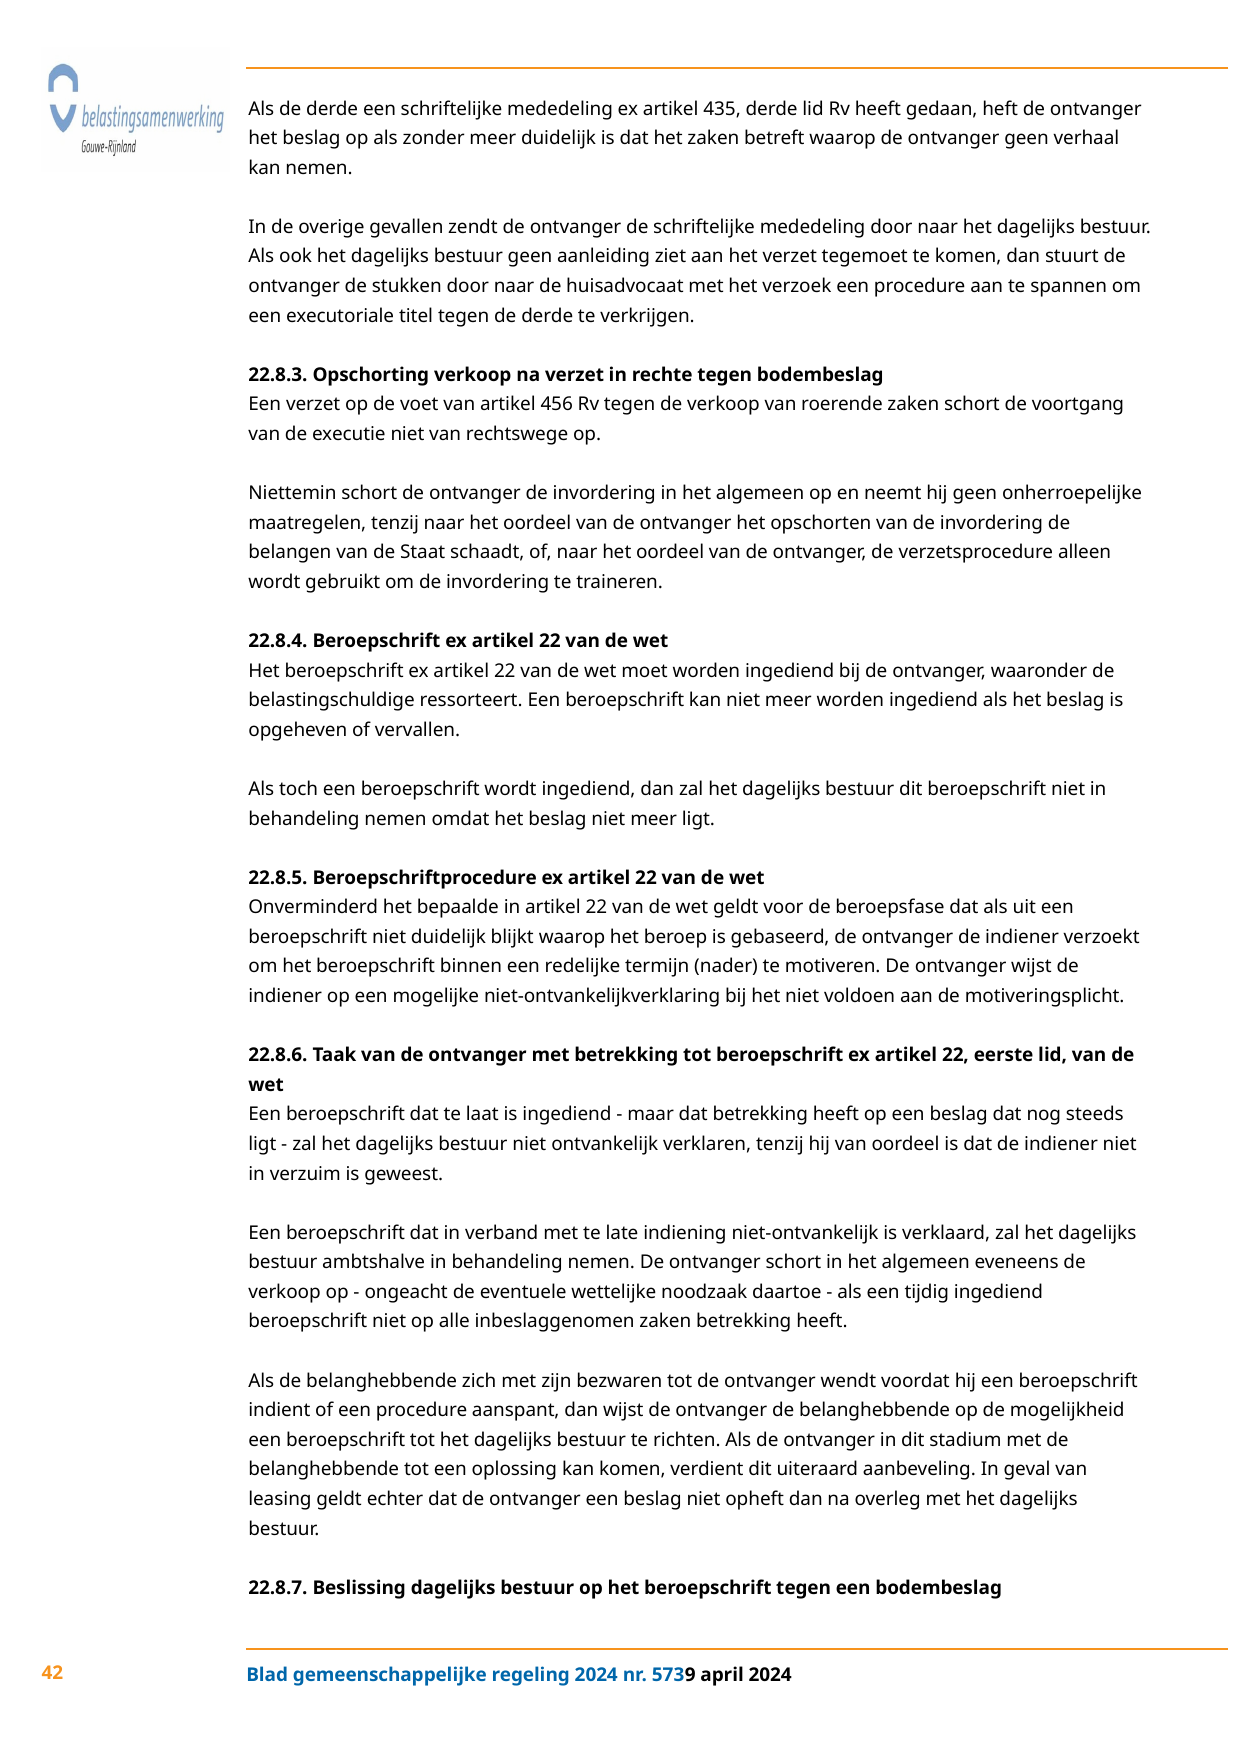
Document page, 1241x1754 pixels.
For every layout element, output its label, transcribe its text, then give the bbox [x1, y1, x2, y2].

text 22.8.6. Taak van de ontvanger met betrekking tot beroepschrift ex artikel 22, eerste lid, van de wet [248, 1041, 1152, 1097]
text 22.8.3. Opschorting verkoop na verzet in rechte tegen bodembeslag [248, 361, 1152, 387]
text Een beroepschrift dat te laat is ingediend - maar dat betrekking heeft op een beslag dat nog steeds ligt - zal het dagelijks bestuur niet ontvankelijk verklaren, tenzij hij van oordeel is dat de indiener niet in verzuim is geweest. [248, 1101, 1152, 1186]
text Als toch een beroepschrift wordt ingediend, dan zal het dagelijks bestuur dit beroepschrift niet in behandeling nemen omdat het beslag niet meer ligt. [248, 775, 1152, 831]
picture [41, 47, 231, 172]
text Niettemin schort de ontvanger de invordering in het algemeen op en neemt hij geen onherroepelijke maatregelen, tenzij naar het oordeel van de ontvanger het opschorten van de invordering de belangen van de Staat schaadt, of, naar het oordeel van de ontvanger, de verzetsprocedure alleen wordt gebruikt om de invordering te traineren. [248, 479, 1152, 594]
text Als de derde een schriftelijke mededeling ex artikel 435, derde lid Rv heeft gedaan, heft de ontvanger het beslag op als zonder meer duidelijk is dat het zaken betreft waarop de ontvanger geen verhaal kan nemen. [248, 95, 1152, 180]
text Het beroepschrift ex artikel 22 van de wet moet worden ingediend bij de ontvanger, waaronder de belastingschuldige ressorteert. Een beroepschrift kan niet meer worden ingediend als het beslag is opgeheven of vervallen. [248, 657, 1152, 742]
text Een verzet op de voet van artikel 456 Rv tegen de verkoop van roerende zaken schort de voortgang van de executie niet van rechtswege op. [248, 391, 1152, 446]
text Een beroepschrift dat in verband met te late indiening niet-ontvankelijk is verklaard, zal het dagelijks bestuur ambtshalve in behandeling nemen. De ontvanger schort in het algemeen eveneens de verkoop op - ongeacht de eventuele wettelijke noodzaak daartoe - als een tijdig ingediend beroepschrift niet op alle inbeslaggenomen zaken betrekking heeft. [248, 1219, 1152, 1333]
text Als de belanghebbende zich met zijn bezwaren tot de ontvanger wendt voordat hij een beroepschrift indient of een procedure aanspant, dan wijst de ontvanger de belanghebbende op de mogelijkheid een beroepschrift tot het dagelijks bestuur te richten. Als de ontvanger in dit stadium met de belanghebbende tot een oplossing kan komen, verdient dit uiteraard aanbeveling. In geval van leasing geldt echter dat de ontvanger een beslag niet opheft dan na overleg met het dagelijks bestuur. [248, 1367, 1152, 1541]
text 22.8.7. Beslissing dagelijks bestuur op het beroepschrift tegen een bodembeslag [248, 1574, 1152, 1600]
text 22.8.5. Beroepschriftprocedure ex artikel 22 van de wet [248, 864, 1152, 890]
text In de overige gevallen zendt de ontvanger de schriftelijke mededeling door naar het dagelijks bestuur. Als ook het dagelijks bestuur geen aanleiding ziet aan het verzet tegemoet te komen, dan stuurt de ontvanger de stukken door naar de huisadvocaat met het verzoek een procedure aan te spannen om een executoriale titel tegen de derde te verkrijgen. [248, 213, 1152, 328]
text 22.8.4. Beroepschrift ex artikel 22 van de wet [248, 627, 1152, 653]
text Onverminderd het bepaalde in artikel 22 van de wet geldt voor de beroepsfase dat als uit een beroepschrift niet duidelijk blijkt waarop het beroep is gebaseerd, de ontvanger de indiener verzoekt om het beroepschrift binnen een redelijke termijn (nader) te motiveren. De ontvanger wijst de indiener op een mogelijke niet-ontvankelijkverklaring bij het niet voldoen aan de motiveringsplicht. [248, 893, 1152, 1008]
